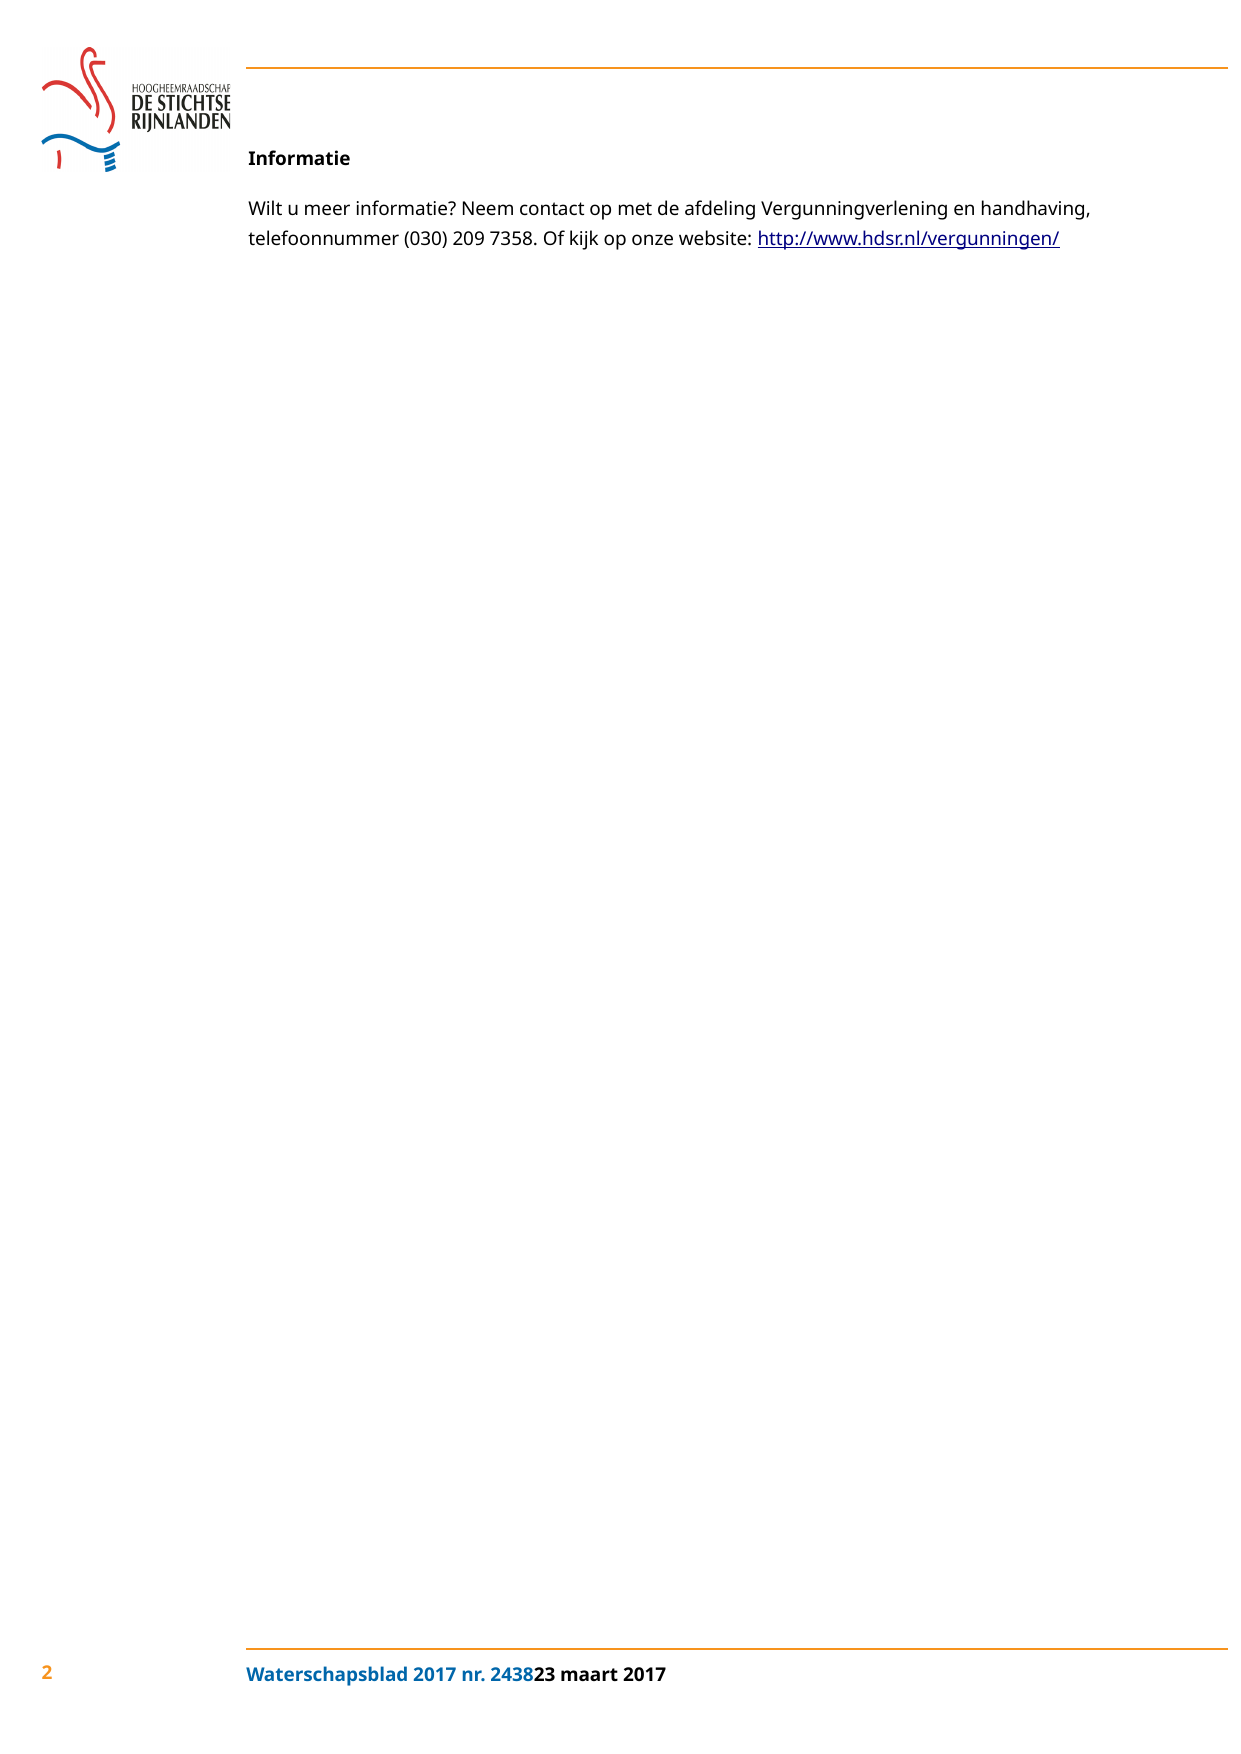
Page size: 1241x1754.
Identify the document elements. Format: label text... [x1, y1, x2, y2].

text Informatie [248, 145, 1152, 171]
text Wilt u meer informatie? Neem contact op met de afdeling Vergunningverlening en handhaving, telefoonnummer (030) 209 7358. Of kijk op onze website: http://www.hdsr.nl/vergunningen/ [248, 196, 1152, 251]
picture [41, 47, 231, 172]
